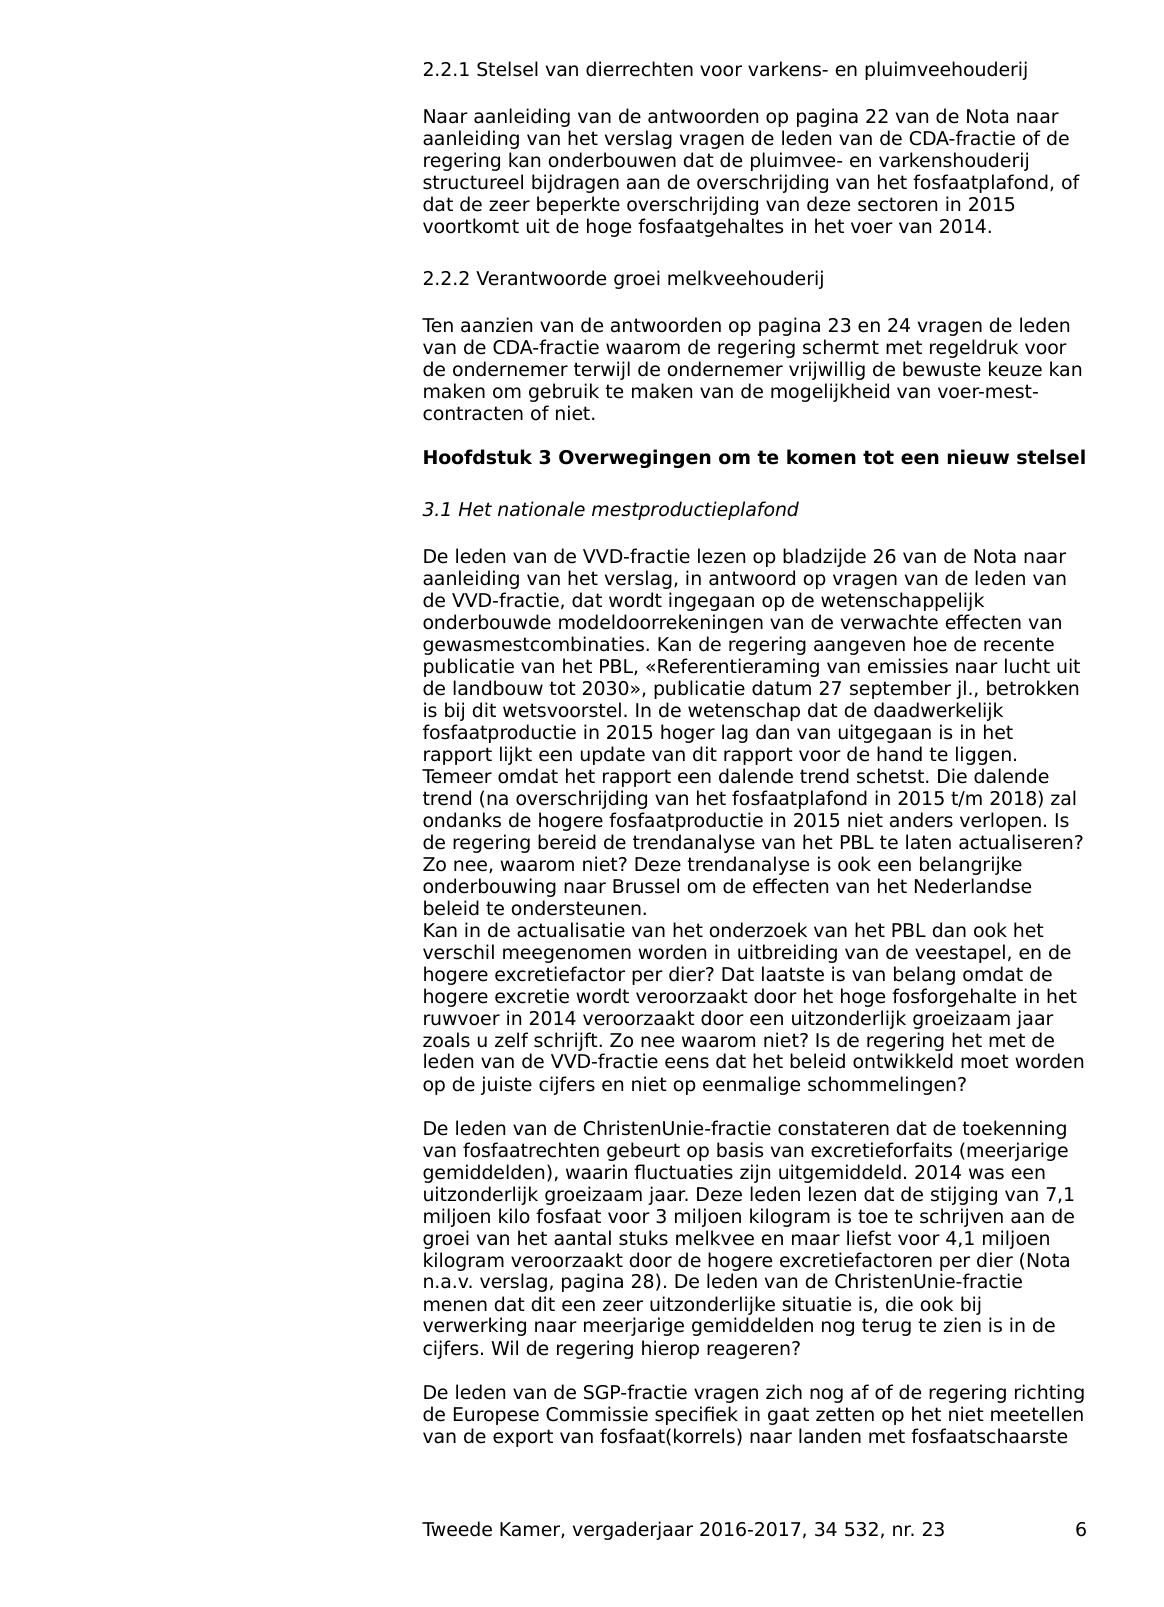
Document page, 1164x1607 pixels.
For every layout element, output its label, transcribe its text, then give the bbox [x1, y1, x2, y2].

text Ten aanzien van de antwoorden op pagina 23 en 24 vragen de leden van de CDA-fractie waarom de regering schermt met regeldruk voor de ondernemer terwijl de ondernemer vrijwillig de bewuste keuze kan maken om gebruik te maken van de mogelijkheid van voer-mest-contracten of niet. [422, 315, 1087, 425]
text De leden van de VVD-fractie lezen op bladzijde 26 van de Nota naar aanleiding van het verslag, in antwoord op vragen van de leden van de VVD-fractie, dat wordt ingegaan op de wetenschappelijk onderbouwde modeldoorrekeningen van de verwachte effecten van gewasmestcombinaties. Kan de regering aangeven hoe de recente publicatie van het PBL, «Referentieraming van emissies naar lucht uit de landbouw tot 2030», publicatie datum 27 september jl., betrokken is bij dit wetsvoorstel. In de wetenschap dat de daadwerkelijk fosfaatproductie in 2015 hoger lag dan van uitgegaan is in het rapport lijkt een update van dit rapport voor de hand te liggen. Temeer omdat het rapport een dalende trend schetst. Die dalende trend (na overschrijding van het fosfaatplafond in 2015 t/m 2018) zal ondanks de hogere fosfaatproductie in 2015 niet anders verlopen. Is de regering bereid de trendanalyse van het PBL te laten actualiseren? Zo nee, waarom niet? Deze trendanalyse is ook een belangrijke onderbouwing naar Brussel om de effecten van het Nederlandse beleid te ondersteunen. [422, 546, 1087, 919]
subtitle Hoofdstuk 3 Overwegingen om te komen tot een nieuw stelsel [422, 447, 1087, 469]
subtitle 2.2.1 Stelsel van dierrechten voor varkens- en pluimveehouderij [422, 59, 1087, 81]
text Kan in de actualisatie van het onderzoek van het PBL dan ook het verschil meegenomen worden in uitbreiding van de veestapel, en de hogere excretiefactor per dier? Dat laatste is van belang omdat de hogere excretie wordt veroorzaakt door het hoge fosforgehalte in het ruwvoer in 2014 veroorzaakt door een uitzonderlijk groeizaam jaar zoals u zelf schrijft. Zo nee waarom niet? Is de regering het met de leden van de VVD-fractie eens dat het beleid ontwikkeld moet worden op de juiste cijfers en niet op eenmalige schommelingen? [422, 919, 1087, 1095]
text Naar aanleiding van de antwoorden op pagina 22 van de Nota naar aanleiding van het verslag vragen de leden van de CDA-fractie of de regering kan onderbouwen dat de pluimvee- en varkenshouderij structureel bijdragen aan de overschrijding van het fosfaatplafond, of dat de zeer beperkte overschrijding van deze sectoren in 2015 voortkomt uit de hoge fosfaatgehaltes in het voer van 2014. [422, 106, 1087, 238]
subtitle 2.2.2 Verantwoorde groei melkveehouderij [422, 268, 1087, 290]
text De leden van de SGP-fractie vragen zich nog af of de regering richting de Europese Commissie specifiek in gaat zetten op het niet meetellen van de export van fosfaat(korrels) naar landen met fosfaatschaarste [422, 1382, 1087, 1447]
subtitle 3.1 Het nationale mestproductieplafond [422, 499, 1087, 521]
text De leden van de ChristenUnie-fractie constateren dat de toekenning van fosfaatrechten gebeurt op basis van excretieforfaits (meerjarige gemiddelden), waarin fluctuaties zijn uitgemiddeld. 2014 was een uitzonderlijk groeizaam jaar. Deze leden lezen dat de stijging van 7,1 miljoen kilo fosfaat voor 3 miljoen kilogram is toe te schrijven aan de groei van het aantal stuks melkvee en maar liefst voor 4,1 miljoen kilogram veroorzaakt door de hogere excretiefactoren per dier (Nota n.a.v. verslag, pagina 28). De leden van de ChristenUnie-fractie menen dat dit een zeer uitzonderlijke situatie is, die ook bij verwerking naar meerjarige gemiddelden nog terug te zien is in de cijfers. Wil de regering hierop reageren? [422, 1118, 1087, 1359]
